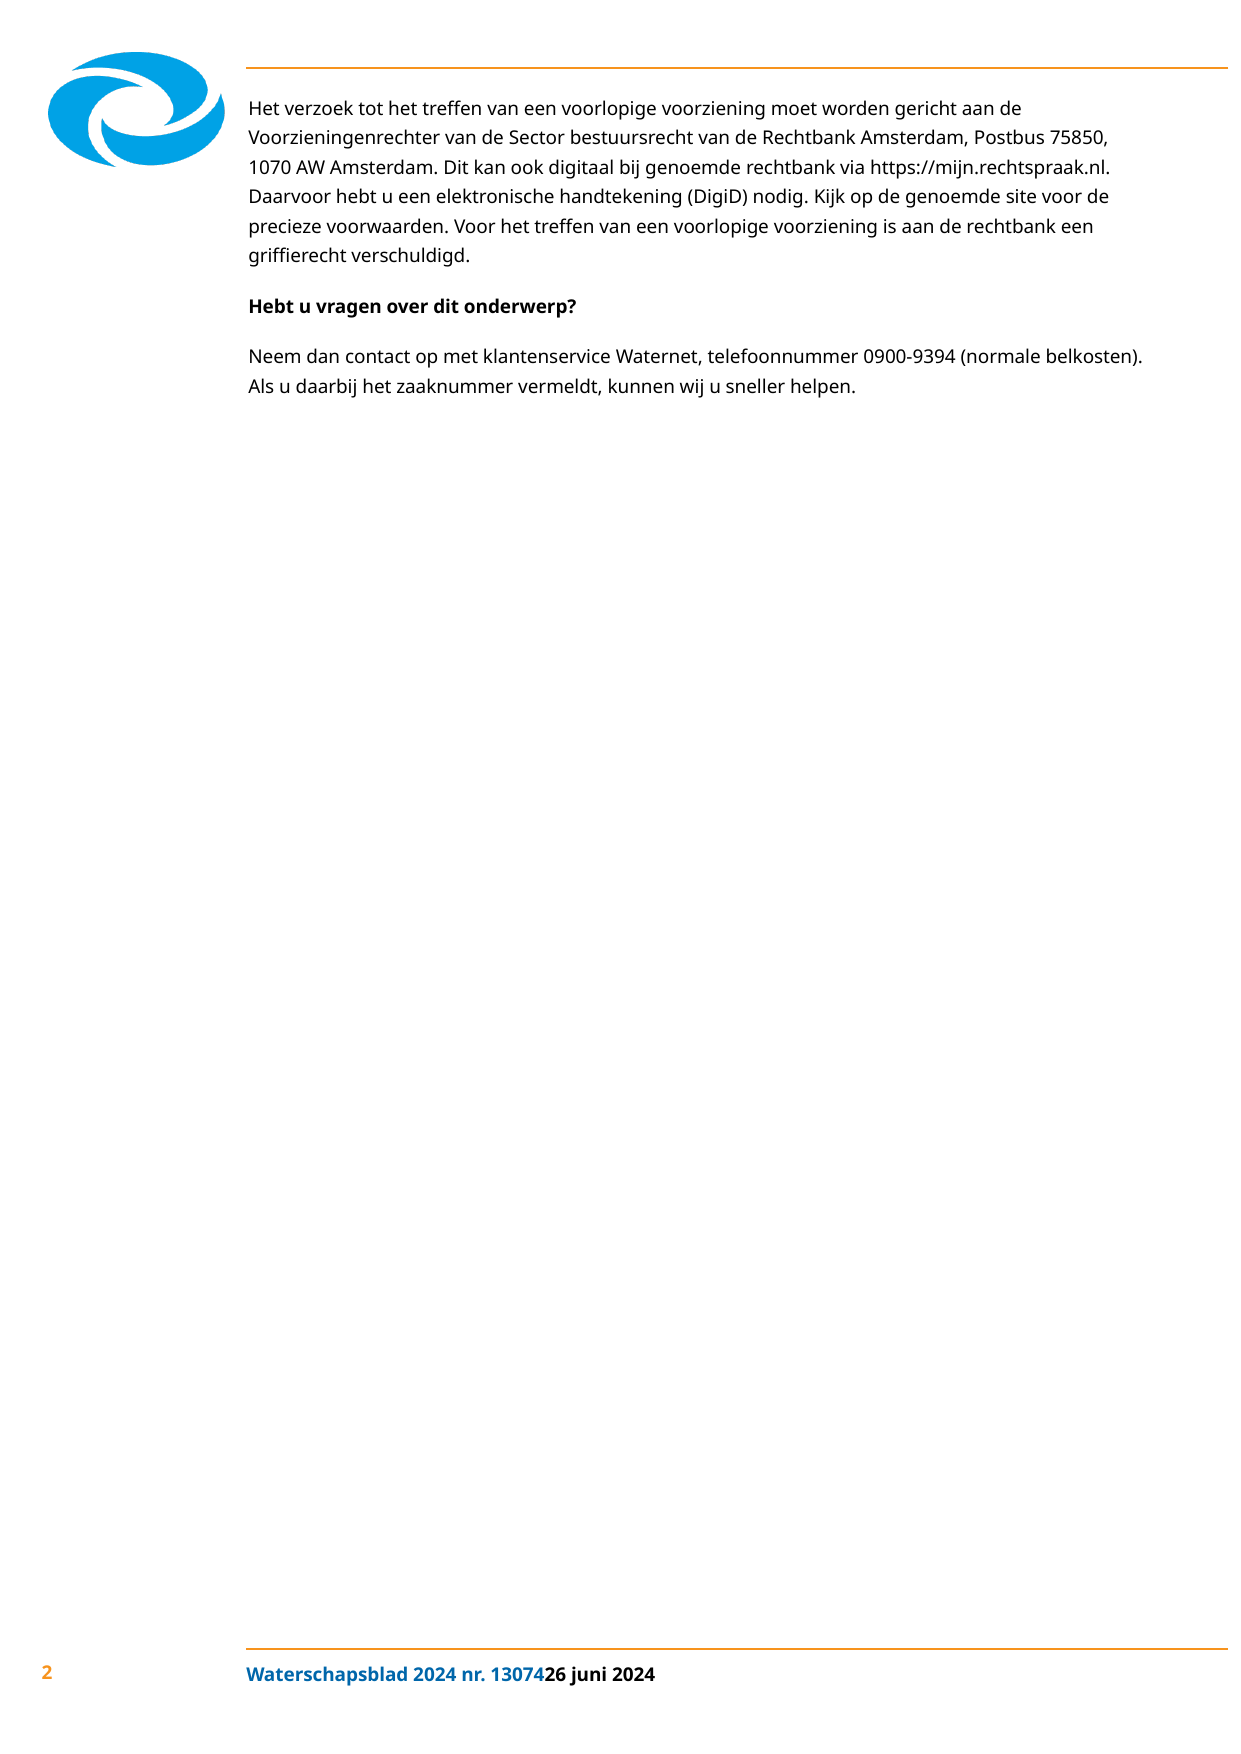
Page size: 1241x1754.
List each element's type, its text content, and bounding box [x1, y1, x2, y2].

text Hebt u vragen over dit onderwerp? [248, 293, 1152, 319]
text Neem dan contact op met klantenservice Waternet, telefoonnummer 0900-9394 (normale belkosten). Als u daarbij het zaaknummer vermeldt, kunnen wij u sneller helpen. [248, 343, 1152, 399]
picture [41, 47, 231, 172]
text Het verzoek tot het treffen van een voorlopige voorziening moet worden gericht aan de Voorzieningenrechter van de Sector bestuursrecht van de Rechtbank Amsterdam, Postbus 75850, 1070 AW Amsterdam. Dit kan ook digitaal bij genoemde rechtbank via https://mijn.rechtspraak.nl. Daarvoor hebt u een elektronische handtekening (DigiD) nodig. Kijk op de genoemde site voor de precieze voorwaarden. Voor het treffen van een voorlopige voorziening is aan de rechtbank een griffierecht verschuldigd. [248, 95, 1152, 268]
